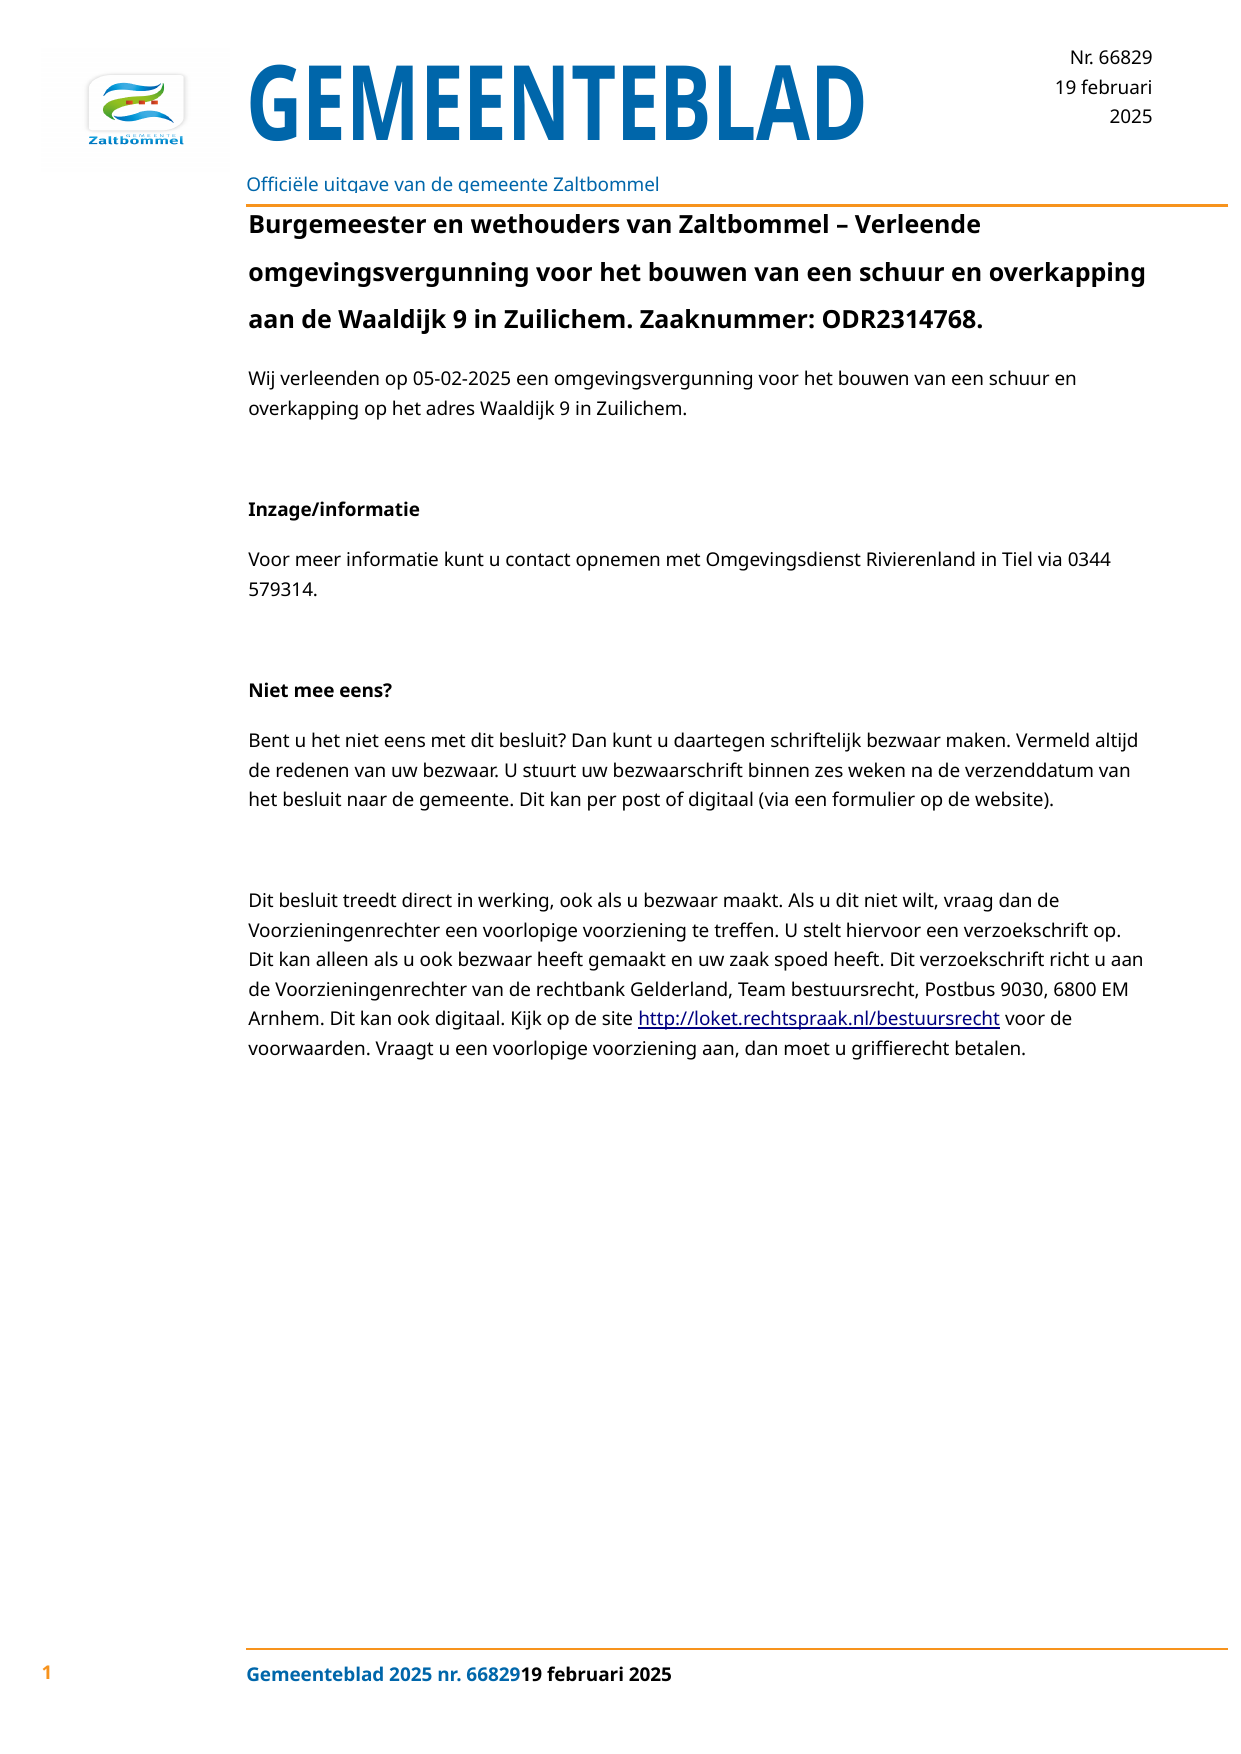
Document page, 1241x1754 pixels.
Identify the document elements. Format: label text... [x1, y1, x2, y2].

text Niet mee eens? [248, 677, 1152, 702]
text Burgemeester en wethouders van Zaltbommel – Verleende omgevingsvergunning voor het bouwen van een schuur en overkapping aan de Waaldijk 9 in Zuilichem. Zaaknummer: ODR2314768. [248, 207, 1152, 336]
text Inzage/informatie [248, 496, 1152, 522]
text Dit besluit treedt direct in werking, ook als u bezwaar maakt. Als u dit niet wilt, vraag dan de Voorzieningenrechter een voorlopige voorziening te treffen. U stelt hiervoor een verzoekschrift op. Dit kan alleen als u ook bezwaar heeft gemaakt en uw zaak spoed heeft. Dit verzoekschrift richt u aan de Voorzieningenrechter van de rechtbank Gelderland, Team bestuursrecht, Postbus 9030, 6800 EM Arnhem. Dit kan ook digitaal. Kijk op de site http://loket.rechtspraak.nl/bestuursrecht voor de voorwaarden. Vraagt u een voorlopige voorziening aan, dan moet u griffierecht betalen. [248, 887, 1152, 1061]
text Voor meer informatie kunt u contact opnemen met Omgevingsdienst Rivierenland in Tiel via 0344 579314. [248, 546, 1152, 602]
text Wij verleenden op 05-02-2025 een omgevingsvergunning voor het bouwen van een schuur en overkapping op het adres Waaldijk 9 in Zuilichem. [248, 366, 1152, 421]
text Bent u het niet eens met dit besluit? Dan kunt u daartegen schriftelijk bezwaar maken. Vermeld altijd de redenen van uw bezwaar. U stuurt uw bezwaarschrift binnen zes weken na de verzenddatum van het besluit naar de gemeente. Dit kan per post of digitaal (via een formulier op de website). [248, 727, 1152, 812]
picture [41, 47, 231, 172]
